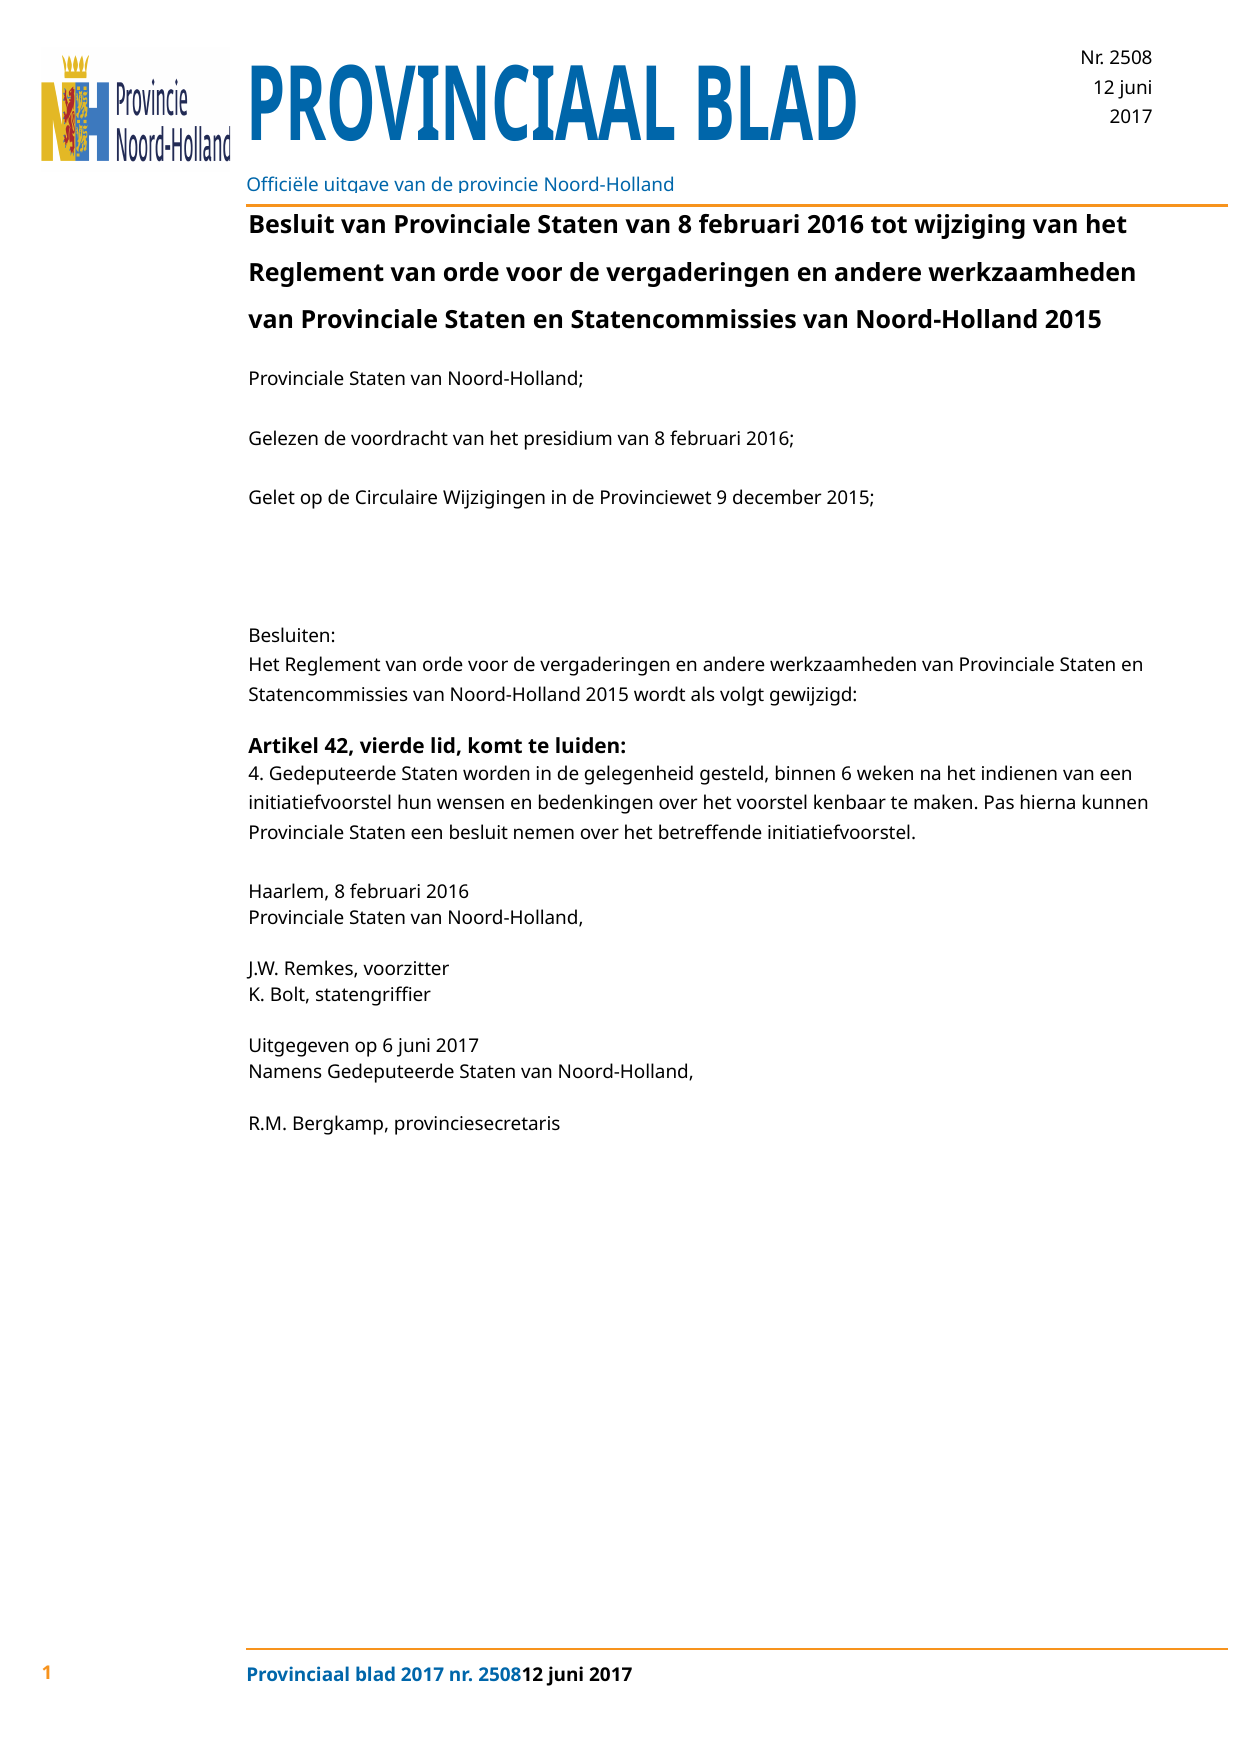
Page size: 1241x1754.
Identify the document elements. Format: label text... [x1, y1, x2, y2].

text J.W. Remkes, voorzitter [248, 955, 1152, 981]
text Besluit van Provinciale Staten van 8 februari 2016 tot wijziging van het Reglement van orde voor de vergaderingen en andere werkzaamheden van Provinciale Staten en Statencommissies van Noord-Holland 2015 [248, 207, 1152, 336]
text Uitgegeven op 6 juni 2017 [248, 1033, 1152, 1058]
text Gelet op de Circulaire Wijzigingen in de Provinciewet 9 december 2015; [248, 484, 1152, 509]
text Besluiten: [248, 622, 1152, 648]
text Provinciale Staten van Noord-Holland; [248, 366, 1152, 391]
picture [41, 47, 231, 172]
text K. Bolt, statengriffier [248, 981, 1152, 1007]
text 4. Gedeputeerde Staten worden in de gelegenheid gesteld, binnen 6 weken na het indienen van een initiatiefvoorstel hun wensen en bedenkingen over het voorstel kenbaar te maken. Pas hierna kunnen Provinciale Staten een besluit nemen over het betreffende initiatiefvoorstel. [248, 760, 1152, 845]
text Artikel 42, vierde lid, komt te luiden: [248, 731, 1152, 760]
text Gelezen de voordracht van het presidium van 8 februari 2016; [248, 425, 1152, 450]
text Haarlem, 8 februari 2016 [248, 878, 1152, 904]
text Provinciale Staten van Noord-Holland, [248, 904, 1152, 930]
text Namens Gedeputeerde Staten van Noord-Holland, [248, 1058, 1152, 1084]
text R.M. Bergkamp, provinciesecretaris [248, 1110, 1152, 1136]
text Het Reglement van orde voor de vergaderingen en andere werkzaamheden van Provinciale Staten en Statencommissies van Noord-Holland 2015 wordt als volgt gewijzigd: [248, 651, 1152, 707]
